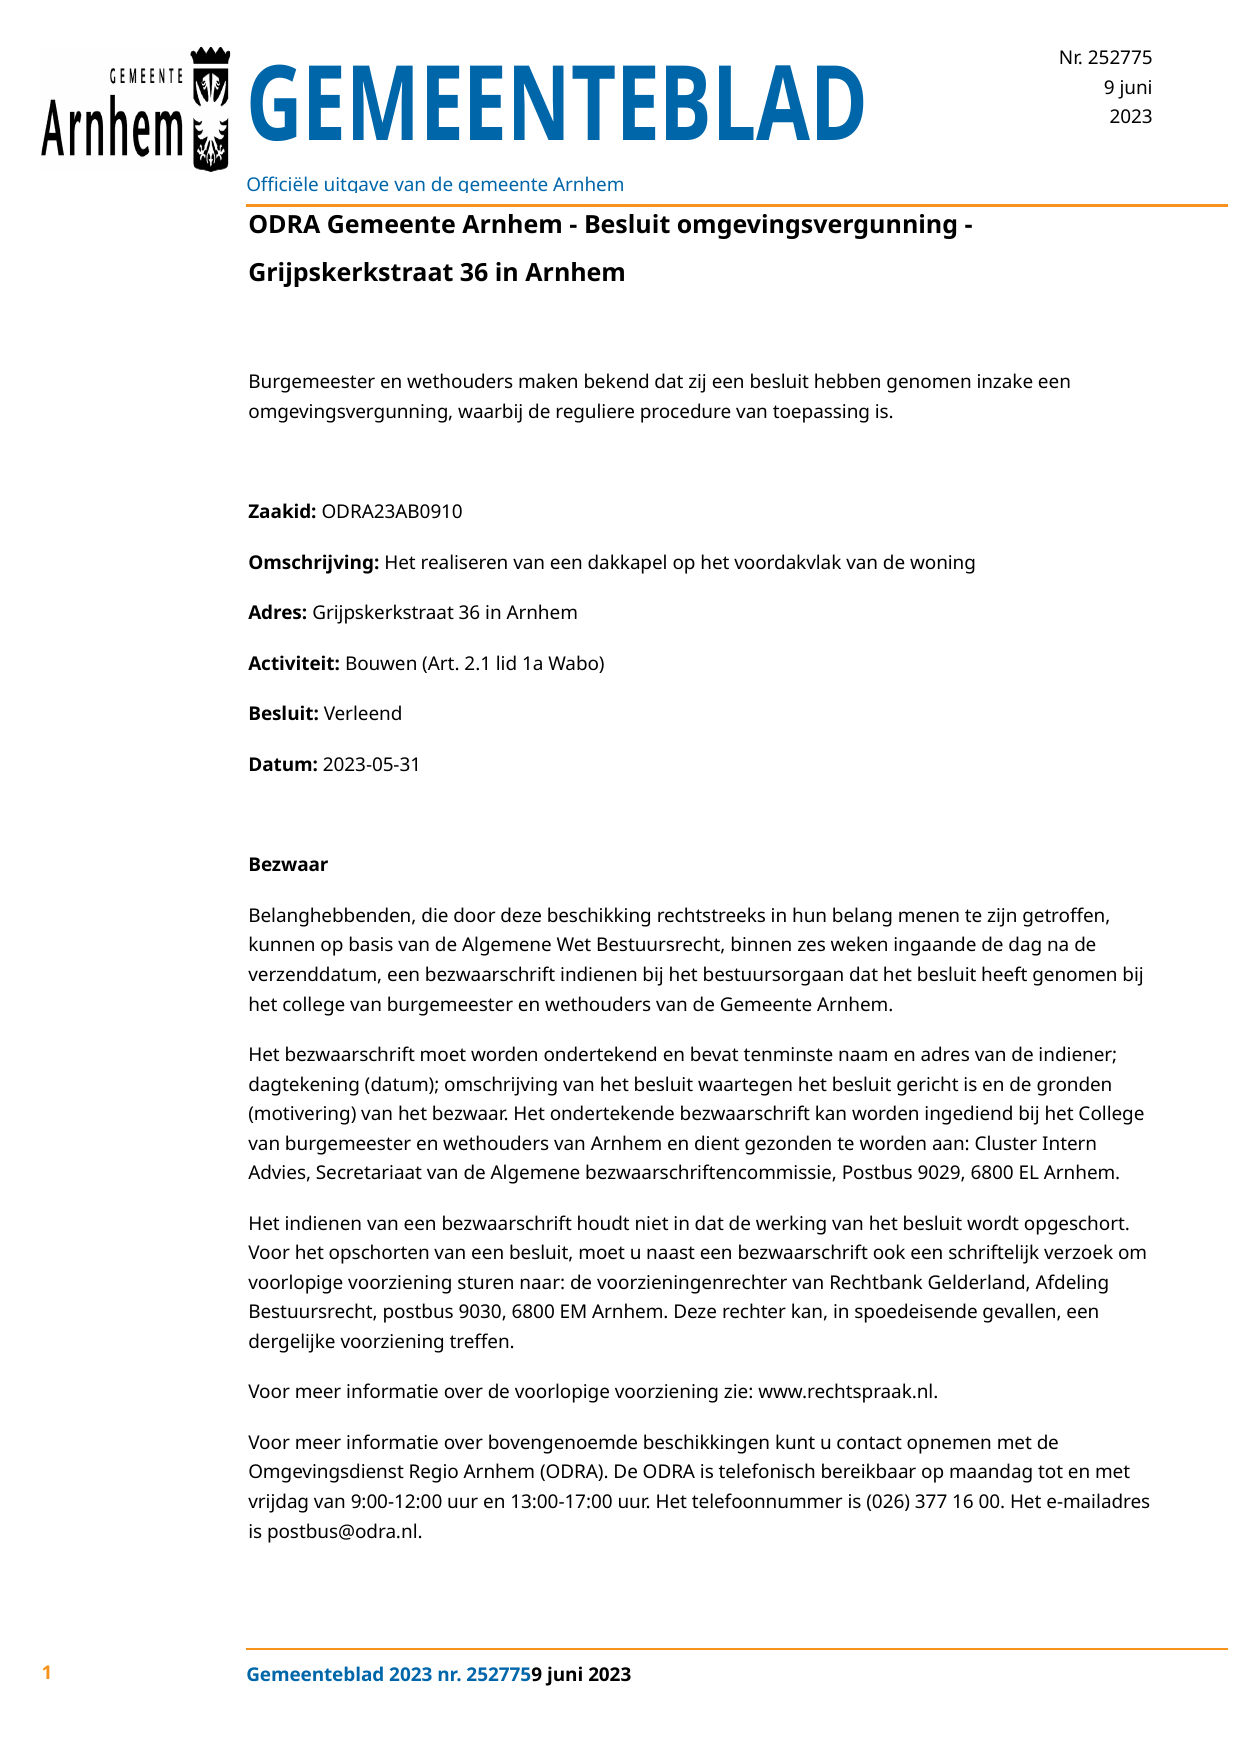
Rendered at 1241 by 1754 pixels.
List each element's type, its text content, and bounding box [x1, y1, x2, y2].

text Adres: Grijpskerkstraat 36 in Arnhem [248, 599, 1152, 625]
text Voor meer informatie over de voorlopige voorziening zie: www.rechtspraak.nl. [248, 1379, 1152, 1404]
text Het indienen van een bezwaarschrift houdt niet in dat de werking van het besluit wordt opgeschort. Voor het opschorten van een besluit, moet u naast een bezwaarschrift ook een schriftelijk verzoek om voorlopige voorziening sturen naar: de voorzieningenrechter van Rechtbank Gelderland, Afdeling Bestuursrecht, postbus 9030, 6800 EM Arnhem. Deze rechter kan, in spoedeisende gevallen, een dergelijke voorziening treffen. [248, 1210, 1152, 1354]
text Belanghebbenden, die door deze beschikking rechtstreeks in hun belang menen te zijn getroffen, kunnen op basis van de Algemene Wet Bestuursrecht, binnen zes weken ingaande de dag na de verzenddatum, een bezwaarschrift indienen bij het bestuursorgaan dat het besluit heeft genomen bij het college van burgemeester en wethouders van de Gemeente Arnhem. [248, 902, 1152, 1017]
text Voor meer informatie over bovengenoemde beschikkingen kunt u contact opnemen met de Omgevingsdienst Regio Arnhem (ODRA). De ODRA is telefonisch bereikbaar op maandag tot en met vrijdag van 9:00-12:00 uur en 13:00-17:00 uur. Het telefoonnummer is (026) 377 16 00. Het e-mailadres is postbus@odra.nl. [248, 1429, 1152, 1544]
text Burgemeester en wethouders maken bekend dat zij een besluit hebben genomen inzake een omgevingsvergunning, waarbij de reguliere procedure van toepassing is. [248, 368, 1152, 424]
picture [41, 47, 231, 172]
text Activiteit: Bouwen (Art. 2.1 lid 1a Wabo) [248, 650, 1152, 676]
text Bezwaar [248, 852, 1152, 877]
text Besluit: Verleend [248, 700, 1152, 726]
text Zaakid: ODRA23AB0910 [248, 499, 1152, 524]
text ODRA Gemeente Arnhem - Besluit omgevingsvergunning - Grijpskerkstraat 36 in Arnhem [248, 207, 1152, 288]
text Het bezwaarschrift moet worden ondertekend en bevat tenminste naam en adres van de indiener; dagtekening (datum); omschrijving van het besluit waartegen het besluit gericht is en de gronden (motivering) van het bezwaar. Het ondertekende bezwaarschrift kan worden ingediend bij het College van burgemeester en wethouders van Arnhem en dient gezonden te worden aan: Cluster Intern Advies, Secretariaat van de Algemene bezwaarschriftencommissie, Postbus 9029, 6800 EL Arnhem. [248, 1041, 1152, 1185]
text Omschrijving: Het realiseren van een dakkapel op het voordakvlak van de woning [248, 549, 1152, 575]
text Datum: 2023-05-31 [248, 751, 1152, 777]
